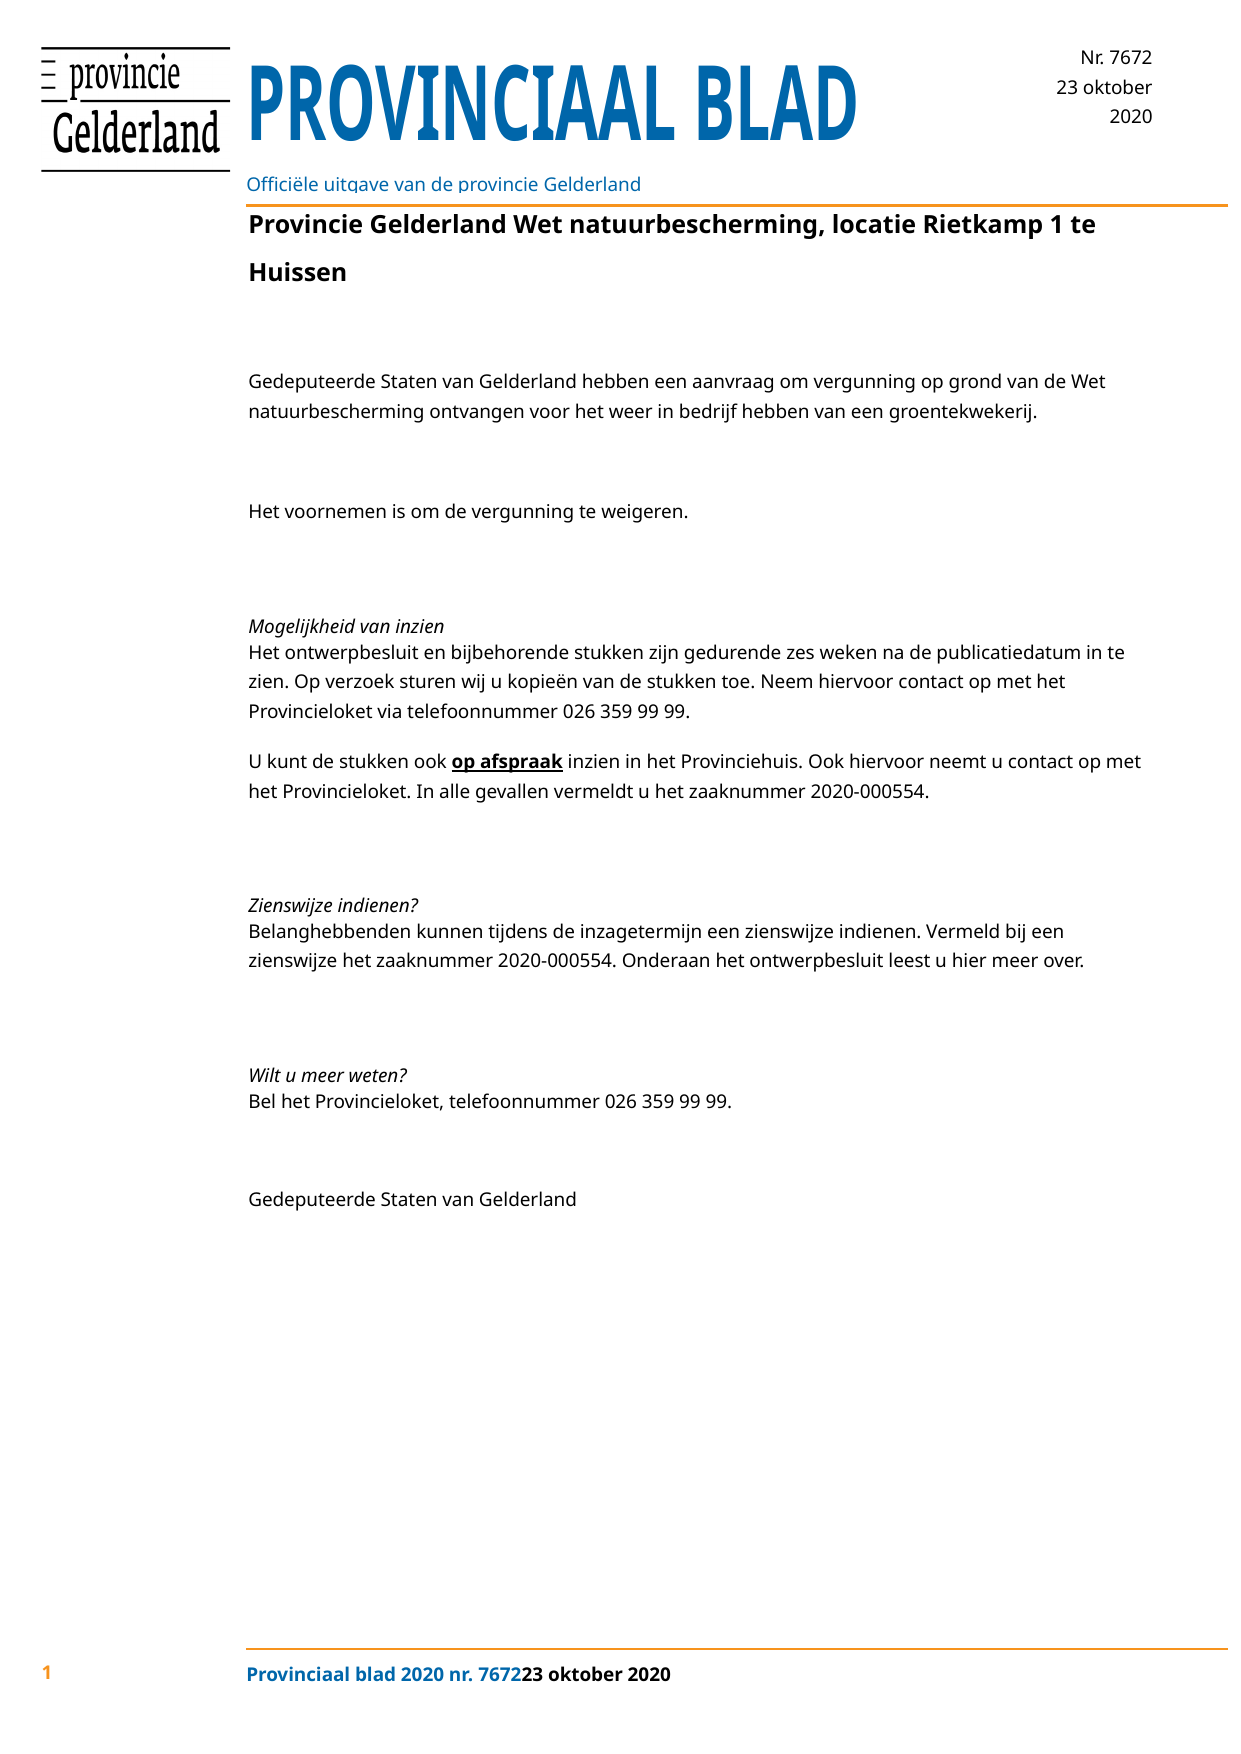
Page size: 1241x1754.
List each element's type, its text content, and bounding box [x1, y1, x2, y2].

text Zienswijze indienen? [248, 892, 1152, 918]
picture [41, 47, 231, 172]
text Wilt u meer weten? [248, 1062, 1152, 1088]
text Provincie Gelderland Wet natuurbescherming, locatie Rietkamp 1 te Huissen [248, 207, 1152, 288]
text Mogelijkheid van inzien [248, 613, 1152, 639]
text Belanghebbenden kunnen tijdens de inzagetermijn een zienswijze indienen. Vermeld bij een zienswijze het zaaknummer 2020-000554. Onderaan het ontwerpbesluit leest u hier meer over. [248, 918, 1152, 973]
text Bel het Provincieloket, telefoonnummer 026 359 99 99. [248, 1088, 1152, 1113]
text Gedeputeerde Staten van Gelderland hebben een aanvraag om vergunning op grond van de Wet natuurbescherming ontvangen voor het weer in bedrijf hebben van een groentekwekerij. [248, 368, 1152, 424]
text Het voornemen is om de vergunning te weigeren. [248, 499, 1152, 524]
text Gedeputeerde Staten van Gelderland [248, 1186, 1152, 1212]
text Het ontwerpbesluit en bijbehorende stukken zijn gedurende zes weken na de publicatiedatum in te zien. Op verzoek sturen wij u kopieën van de stukken toe. Neem hiervoor contact op met het Provincieloket via telefoonnummer 026 359 99 99. [248, 639, 1152, 724]
text U kunt de stukken ook op afspraak inzien in het Provinciehuis. Ook hiervoor neemt u contact op met het Provincieloket. In alle gevallen vermeldt u het zaaknummer 2020-000554. [248, 748, 1152, 804]
